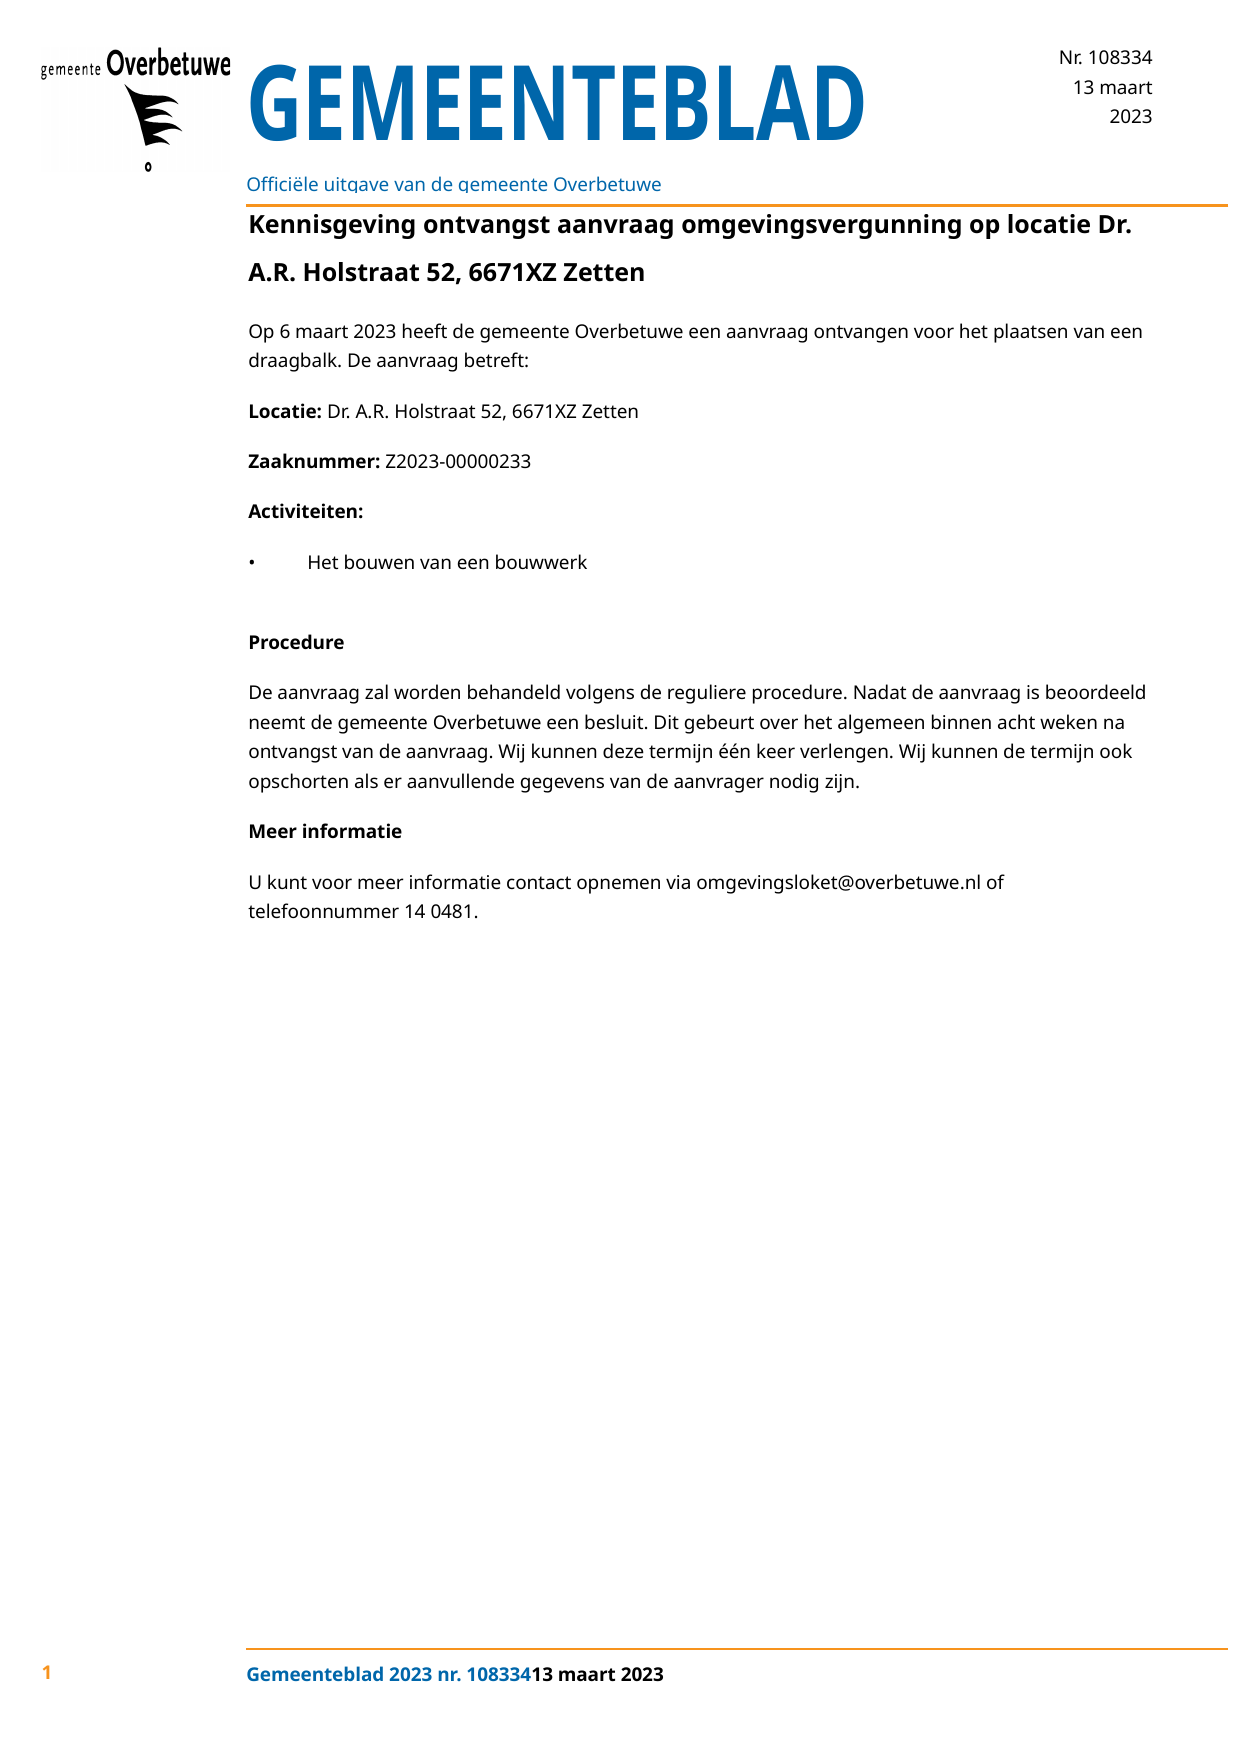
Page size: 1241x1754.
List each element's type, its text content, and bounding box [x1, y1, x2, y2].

text Op 6 maart 2023 heeft de gemeente Overbetuwe een aanvraag ontvangen voor het plaatsen van een draagbalk. De aanvraag betreft: [248, 318, 1152, 373]
text Activiteiten: [248, 499, 1152, 524]
text Kennisgeving ontvangst aanvraag omgevingsvergunning op locatie Dr. A.R. Holstraat 52, 6671XZ Zetten [248, 207, 1152, 288]
text Meer informatie [248, 819, 1152, 844]
text Procedure [248, 629, 1152, 655]
text U kunt voor meer informatie contact opnemen via omgevingsloket@overbetuwe.nl of telefoonnummer 14 0481. [248, 869, 1152, 924]
text Zaaknummer: Z2023-00000233 [248, 448, 1152, 474]
picture [41, 47, 231, 172]
text De aanvraag zal worden behandeld volgens de reguliere procedure. Nadat de aanvraag is beoordeeld neemt de gemeente Overbetuwe een besluit. Dit gebeurt over het algemeen binnen acht weken na ontvangst van de aanvraag. Wij kunnen deze termijn één keer verlengen. Wij kunnen de termijn ook opschorten als er aanvullende gegevens van de aanvrager nodig zijn. [248, 679, 1152, 794]
text Locatie: Dr. A.R. Holstraat 52, 6671XZ Zetten [248, 398, 1152, 424]
list Het bouwen van een bouwwerk [248, 549, 1152, 575]
